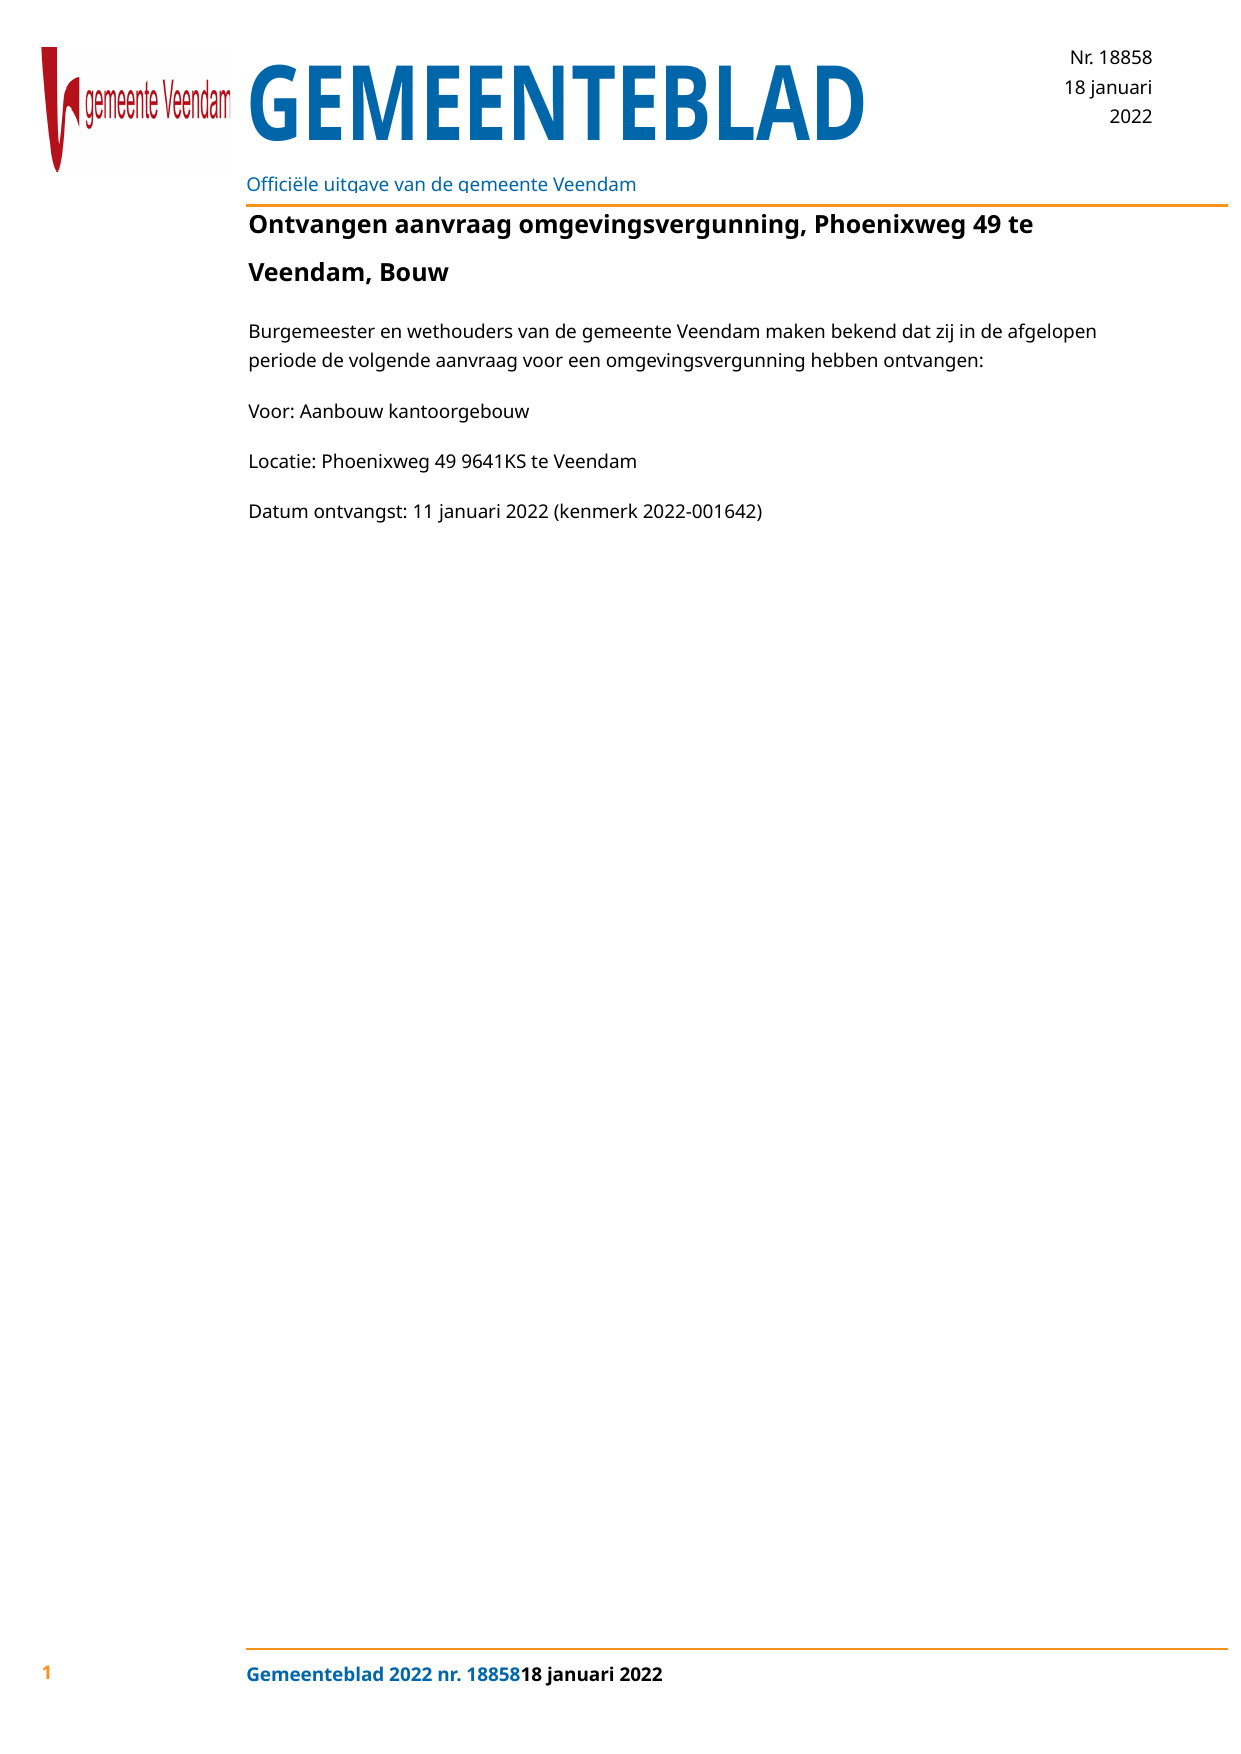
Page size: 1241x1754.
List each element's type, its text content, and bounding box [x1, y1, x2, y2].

text Datum ontvangst: 11 januari 2022 (kenmerk 2022-001642) [248, 499, 1152, 524]
text Burgemeester en wethouders van de gemeente Veendam maken bekend dat zij in de afgelopen periode de volgende aanvraag voor een omgevingsvergunning hebben ontvangen: [248, 318, 1152, 373]
text Voor: Aanbouw kantoorgebouw [248, 398, 1152, 424]
text Ontvangen aanvraag omgevingsvergunning, Phoenixweg 49 te Veendam, Bouw [248, 207, 1152, 288]
picture [41, 47, 231, 172]
text Locatie: Phoenixweg 49 9641KS te Veendam [248, 448, 1152, 474]
